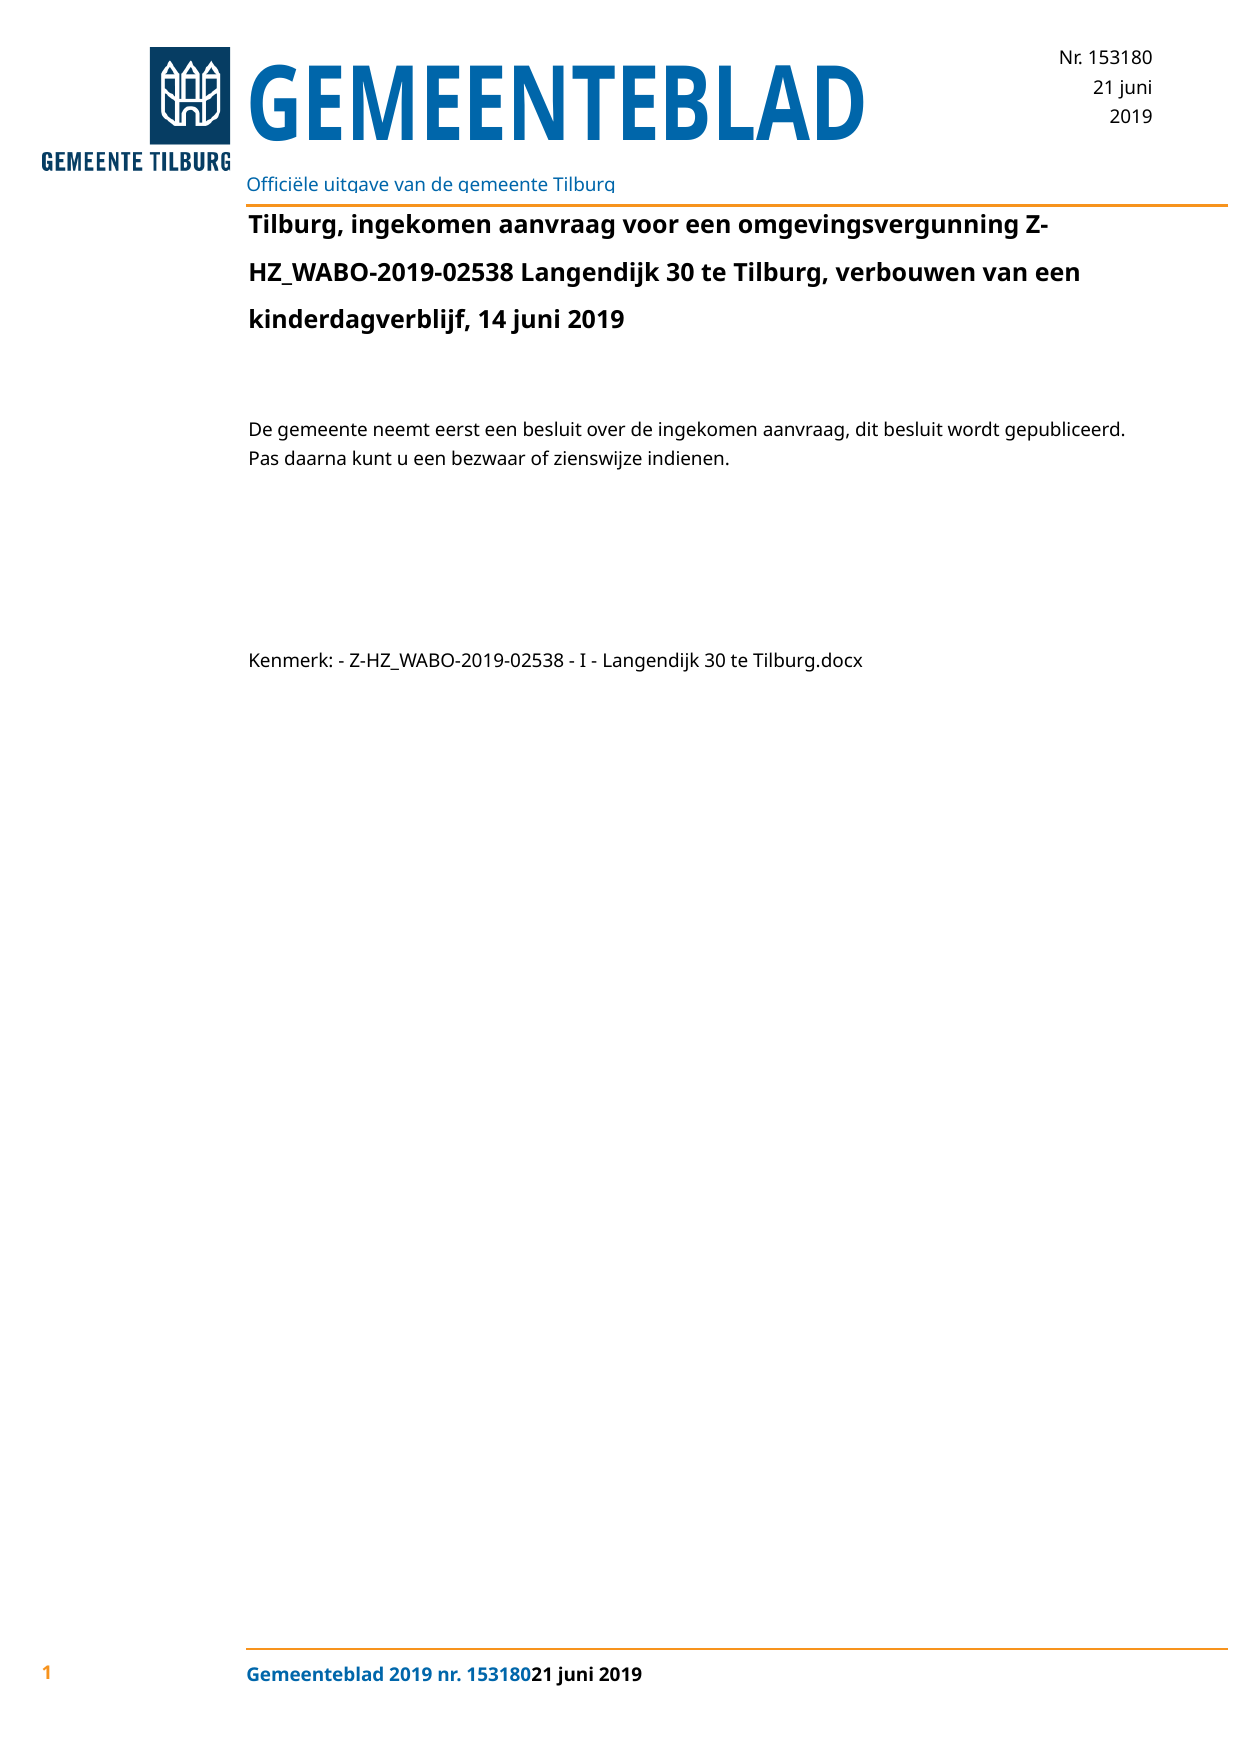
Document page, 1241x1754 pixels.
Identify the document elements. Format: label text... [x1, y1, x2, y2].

text De gemeente neemt eerst een besluit over de ingekomen aanvraag, dit besluit wordt gepubliceerd. Pas daarna kunt u een bezwaar of zienswijze indienen. [248, 416, 1152, 471]
text Kenmerk: - Z-HZ_WABO-2019-02538 - I - Langendijk 30 te Tilburg.docx [248, 647, 1152, 673]
text Tilburg, ingekomen aanvraag voor een omgevingsvergunning Z-HZ_WABO-2019-02538 Langendijk 30 te Tilburg, verbouwen van een kinderdagverblijf, 14 juni 2019 [248, 207, 1152, 336]
picture [41, 47, 231, 172]
